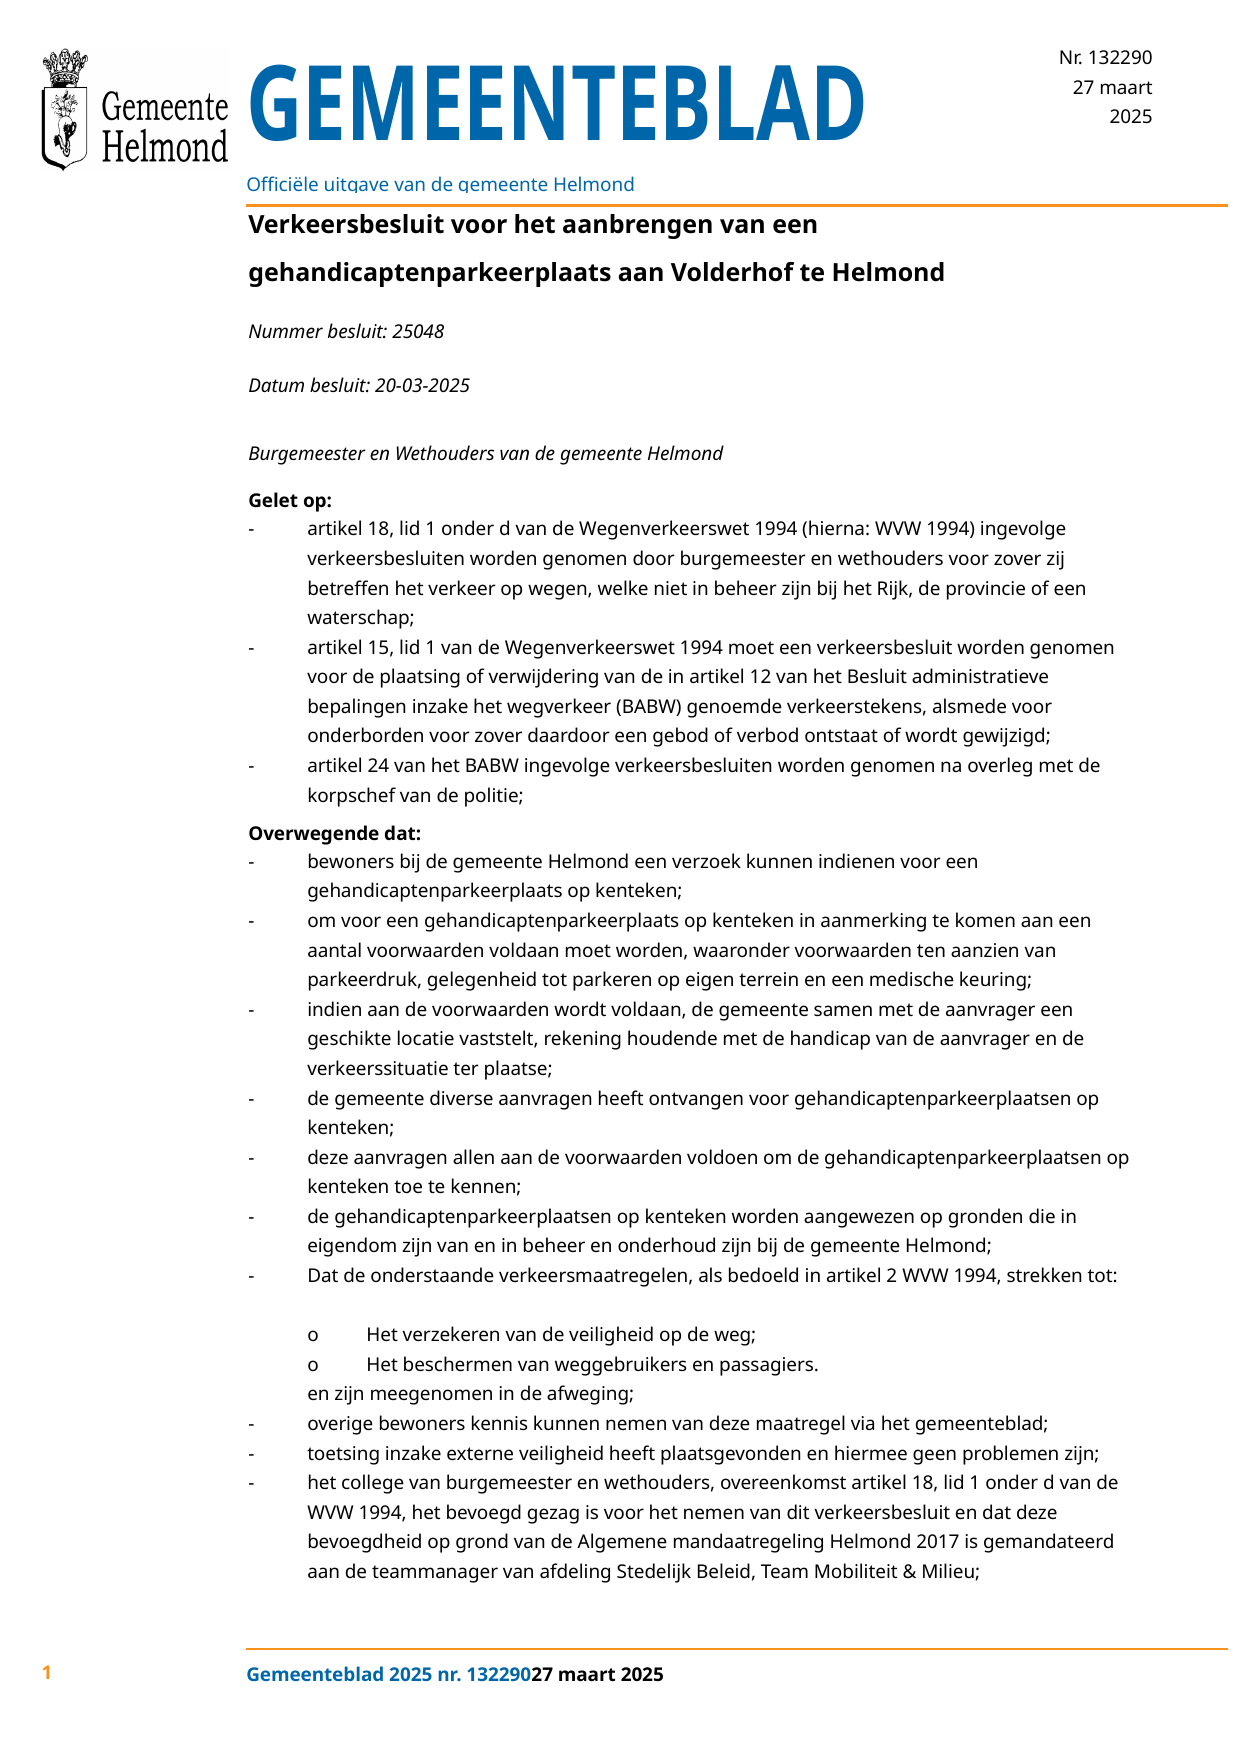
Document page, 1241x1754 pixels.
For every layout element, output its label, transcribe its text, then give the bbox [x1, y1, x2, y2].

list overige bewoners kennis kunnen nemen van deze maatregel via het gemeenteblad; [248, 1410, 1152, 1436]
text Overwegende dat: [248, 820, 1152, 846]
list bewoners bij de gemeente Helmond een verzoek kunnen indienen voor een gehandicaptenparkeerplaats op kenteken; [248, 848, 1152, 903]
list artikel 24 van het BABW ingevolge verkeersbesluiten worden genomen na overleg met de korpschef van de politie; [248, 752, 1152, 808]
list het college van burgemeester en wethouders, overeenkomst artikel 18, lid 1 onder d van de WVW 1994, het bevoegd gezag is voor het nemen van dit verkeersbesluit en dat deze bevoegdheid op grond van de Algemene mandaatregeling Helmond 2017 is gemandateerd aan de teammanager van afdeling Stedelijk Beleid, Team Mobiliteit & Milieu; [248, 1469, 1152, 1584]
text Nummer besluit: 25048 [248, 318, 1152, 344]
list de gemeente diverse aanvragen heeft ontvangen voor gehandicaptenparkeerplaatsen op kenteken; [248, 1085, 1152, 1140]
text Verkeersbesluit voor het aanbrengen van een gehandicaptenparkeerplaats aan Volderhof te Helmond [248, 207, 1152, 288]
list Het verzekeren van de veiligheid op de weg; [307, 1321, 1152, 1347]
list toetsing inzake externe veiligheid heeft plaatsgevonden en hiermee geen problemen zijn; [248, 1440, 1152, 1466]
list indien aan de voorwaarden wordt voldaan, de gemeente samen met de aanvrager een geschikte locatie vaststelt, rekening houdende met de handicap van de aanvrager en de verkeerssituatie ter plaatse; [248, 996, 1152, 1081]
list om voor een gehandicaptenparkeerplaats op kenteken in aanmerking te komen aan een aantal voorwaarden voldaan moet worden, waaronder voorwaarden ten aanzien van parkeerdruk, gelegenheid tot parkeren op eigen terrein en een medische keuring; [248, 907, 1152, 992]
list artikel 18, lid 1 onder d van de Wegenverkeerswet 1994 (hierna: WVW 1994) ingevolge verkeersbesluiten worden genomen door burgemeester en wethouders voor zover zij betreffen het verkeer op wegen, welke niet in beheer zijn bij het Rijk, de provincie of een waterschap; [248, 516, 1152, 630]
list en zijn meegenomen in de afweging; [248, 1381, 1152, 1406]
list deze aanvragen allen aan de voorwaarden voldoen om de gehandicaptenparkeerplaatsen op kenteken toe te kennen; [248, 1144, 1152, 1199]
text Datum besluit: 20-03-2025 [248, 372, 1152, 398]
list Het beschermen van weggebruikers en passagiers. [307, 1351, 1152, 1377]
list de gehandicaptenparkeerplaatsen op kenteken worden aangewezen op gronden die in eigendom zijn van en in beheer en onderhoud zijn bij de gemeente Helmond; [248, 1203, 1152, 1258]
list artikel 15, lid 1 van de Wegenverkeerswet 1994 moet een verkeersbesluit worden genomen voor de plaatsing of verwijdering van de in artikel 12 van het Besluit administratieve bepalingen inzake het wegverkeer (BABW) genoemde verkeerstekens, alsmede voor onderborden voor zover daardoor een gebod of verbod ontstaat of wordt gewijzigd; [248, 634, 1152, 748]
text Burgemeester en Wethouders van de gemeente Helmond [248, 440, 1152, 465]
picture [41, 47, 231, 172]
list Dat de onderstaande verkeersmaatregelen, als bedoeld in artikel 2 WVW 1994, strekken tot: [248, 1262, 1152, 1288]
text Gelet op: [248, 487, 1152, 513]
